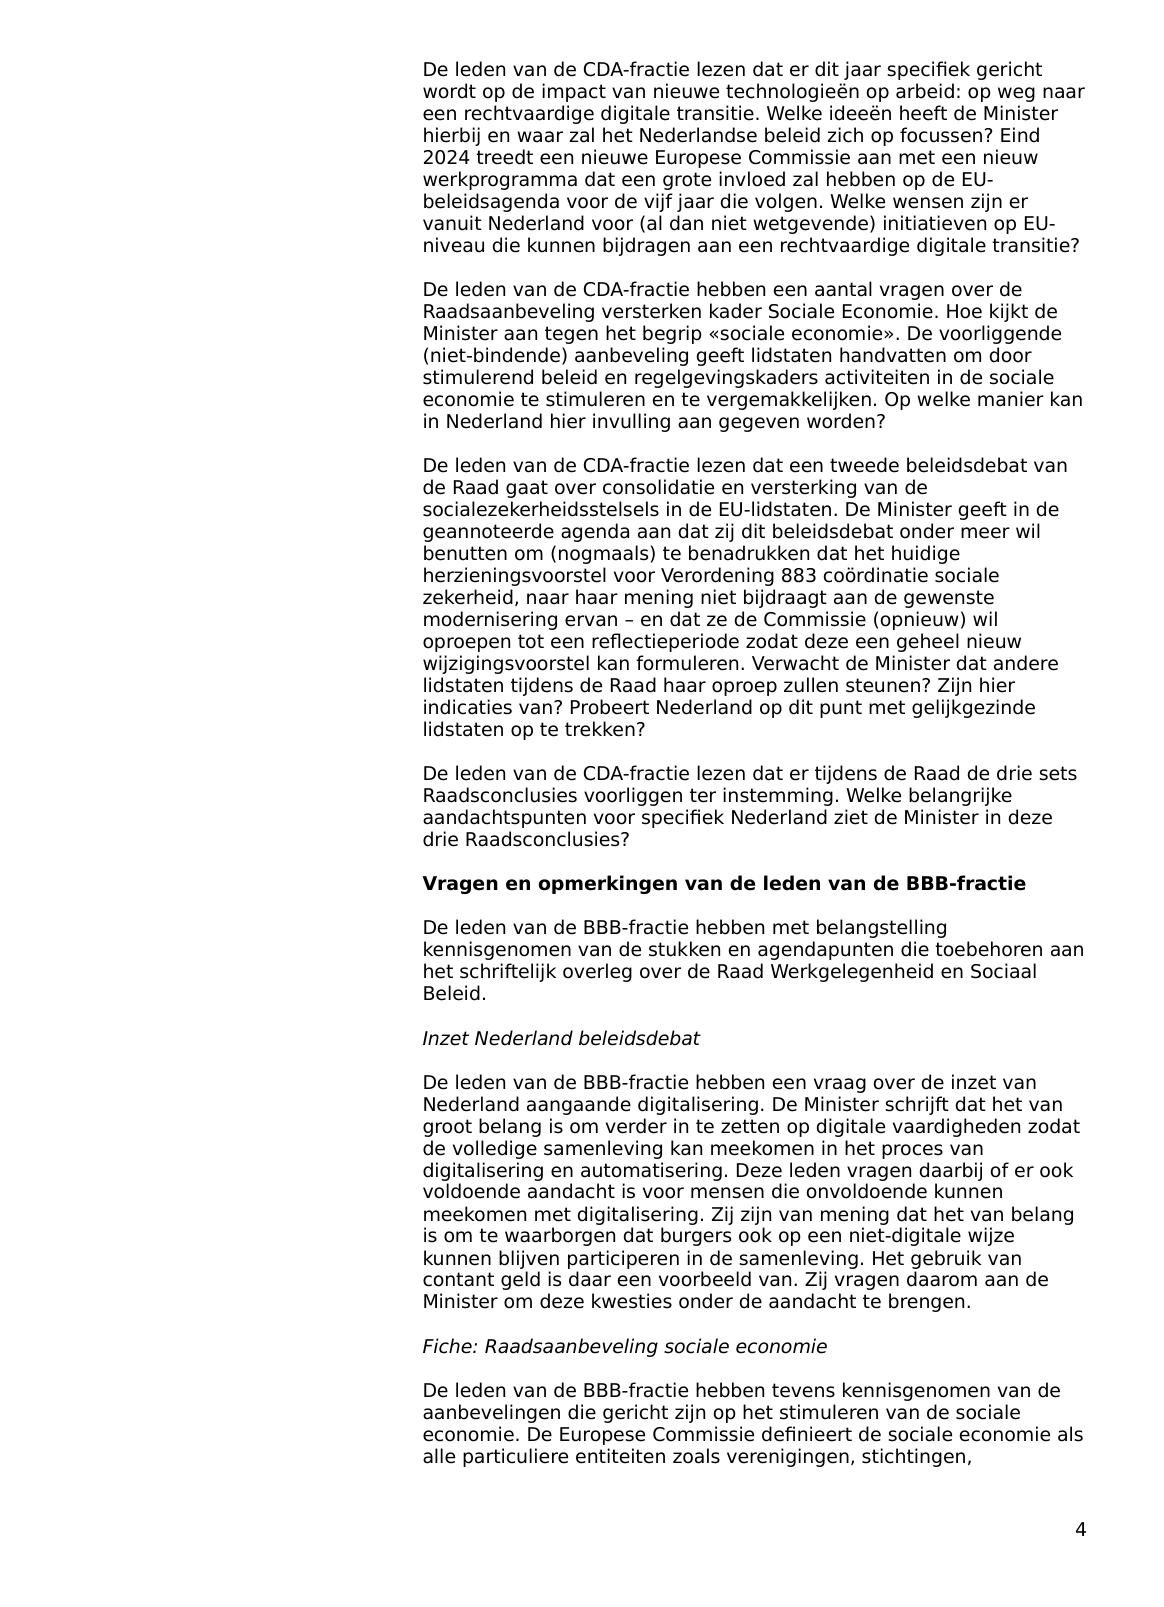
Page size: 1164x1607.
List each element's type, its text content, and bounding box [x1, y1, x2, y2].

text De leden van de BBB-fractie hebben met belangstelling kennisgenomen van de stukken en agendapunten die toebehoren aan het schriftelijk overleg over de Raad Werkgelegenheid en Sociaal Beleid. [422, 917, 1087, 1005]
text De leden van de BBB-fractie hebben tevens kennisgenomen van de aanbevelingen die gericht zijn op het stimuleren van de sociale economie. De Europese Commissie definieert de sociale economie als alle particuliere entiteiten zoals verenigingen, stichtingen, [422, 1380, 1087, 1468]
text De leden van de BBB-fractie hebben een vraag over de inzet van Nederland aangaande digitalisering. De Minister schrijft dat het van groot belang is om verder in te zetten op digitale vaardigheden zodat de volledige samenleving kan meekomen in het proces van digitalisering en automatisering. Deze leden vragen daarbij of er ook voldoende aandacht is voor mensen die onvoldoende kunnen meekomen met digitalisering. Zij zijn van mening dat het van belang is om te waarborgen dat burgers ook op een niet-digitale wijze kunnen blijven participeren in de samenleving. Het gebruik van contant geld is daar een voorbeeld van. Zij vragen daarom aan de Minister om deze kwesties onder de aandacht te brengen. [422, 1072, 1087, 1313]
subtitle Inzet Nederland beleidsdebat [422, 1027, 1087, 1049]
subtitle Vragen en opmerkingen van de leden van de BBB-fractie [422, 873, 1087, 895]
text De leden van de CDA-fractie lezen dat een tweede beleidsdebat van de Raad gaat over consolidatie en versterking van de socialezekerheidsstelsels in de EU-lidstaten. De Minister geeft in de geannoteerde agenda aan dat zij dit beleidsdebat onder meer wil benutten om (nogmaals) te benadrukken dat het huidige herzieningsvoorstel voor Verordening 883 coördinatie sociale zekerheid, naar haar mening niet bijdraagt aan de gewenste modernisering ervan – en dat ze de Commissie (opnieuw) wil oproepen tot een reflectieperiode zodat deze een geheel nieuw wijzigingsvoorstel kan formuleren. Verwacht de Minister dat andere lidstaten tijdens de Raad haar oproep zullen steunen? Zijn hier indicaties van? Probeert Nederland op dit punt met gelijkgezinde lidstaten op te trekken? [422, 455, 1087, 741]
text De leden van de CDA-fractie lezen dat er tijdens de Raad de drie sets Raadsconclusies voorliggen ter instemming. Welke belangrijke aandachtspunten voor specifiek Nederland ziet de Minister in deze drie Raadsconclusies? [422, 763, 1087, 851]
text De leden van de CDA-fractie hebben een aantal vragen over de Raadsaanbeveling versterken kader Sociale Economie. Hoe kijkt de Minister aan tegen het begrip «sociale economie». De voorliggende (niet-bindende) aanbeveling geeft lidstaten handvatten om door stimulerend beleid en regelgevingskaders activiteiten in de sociale economie te stimuleren en te vergemakkelijken. Op welke manier kan in Nederland hier invulling aan gegeven worden? [422, 279, 1087, 433]
subtitle Fiche: Raadsaanbeveling sociale economie [422, 1336, 1087, 1357]
text De leden van de CDA-fractie lezen dat er dit jaar specifiek gericht wordt op de impact van nieuwe technologieën op arbeid: op weg naar een rechtvaardige digitale transitie. Welke ideeën heeft de Minister hierbij en waar zal het Nederlandse beleid zich op focussen? Eind 2024 treedt een nieuwe Europese Commissie aan met een nieuw werkprogramma dat een grote invloed zal hebben op de EU-beleidsagenda voor de vijf jaar die volgen. Welke wensen zijn er vanuit Nederland voor (al dan niet wetgevende) initiatieven op EU-niveau die kunnen bijdragen aan een rechtvaardige digitale transitie? [422, 59, 1087, 257]
